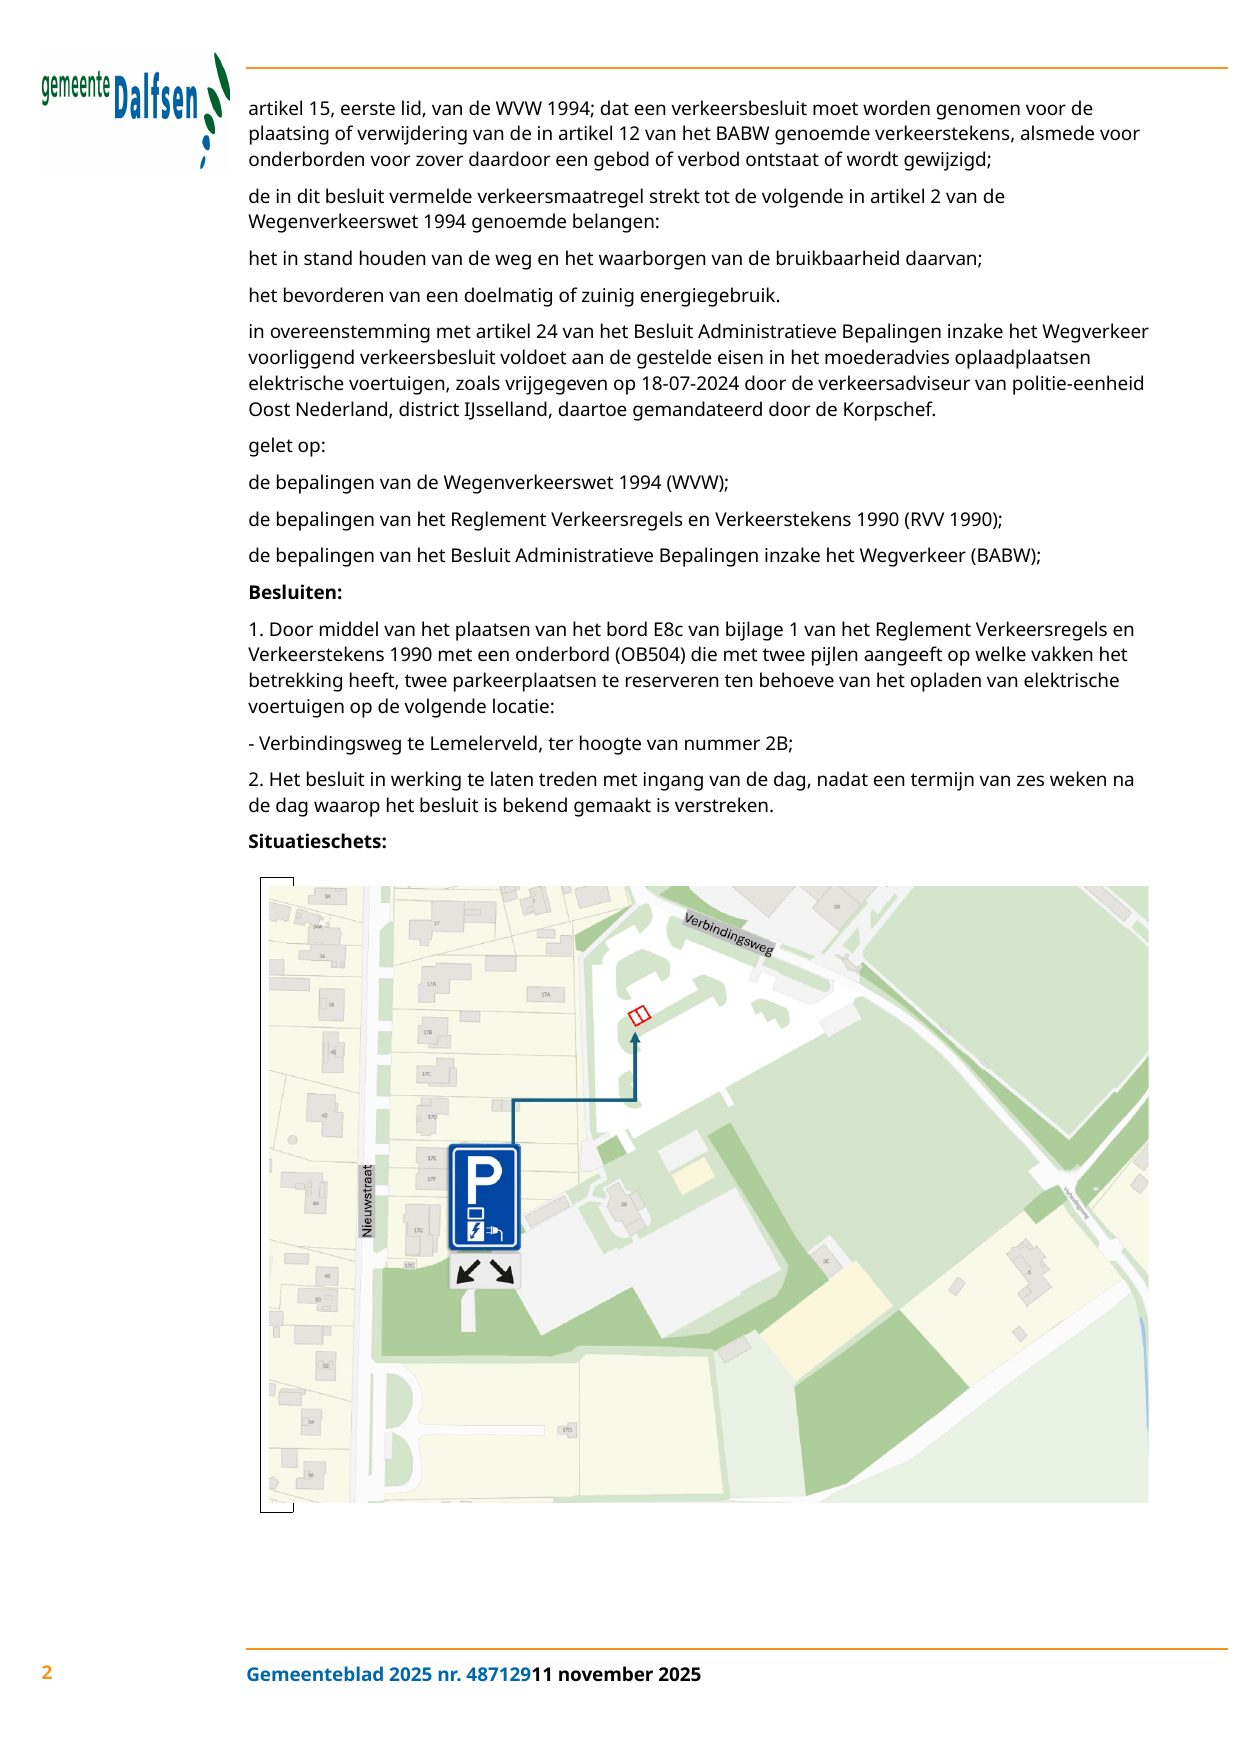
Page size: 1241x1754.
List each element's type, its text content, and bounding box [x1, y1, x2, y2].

text Situatieschets: [248, 829, 1152, 854]
text - Verbindingsweg te Lemelerveld, ter hoogte van nummer 2B; [248, 730, 1152, 755]
text de bepalingen van het Reglement Verkeersregels en Verkeerstekens 1990 (RVV 1990); [248, 506, 1152, 532]
text de bepalingen van het Besluit Administratieve Bepalingen inzake het Wegverkeer (BABW); [248, 542, 1152, 568]
text Besluiten: [248, 579, 1152, 605]
text de bepalingen van de Wegenverkeerswet 1994 (WVW); [248, 469, 1152, 495]
picture [41, 47, 231, 172]
text het bevorderen van een doelmatig of zuinig energiegebruik. [248, 282, 1152, 308]
text de in dit besluit vermelde verkeersmaatregel strekt tot de volgende in artikel 2 van de Wegenverkeerswet 1994 genoemde belangen: [248, 183, 1152, 234]
picture [268, 886, 1149, 1503]
text het in stand houden van de weg en het waarborgen van de bruikbaarheid daarvan; [248, 245, 1152, 271]
text 2. Het besluit in werking te laten treden met ingang van de dag, nadat een termijn van zes weken na de dag waarop het besluit is bekend gemaakt is verstreken. [248, 766, 1152, 818]
text artikel 15, eerste lid, van de WVW 1994; dat een verkeersbesluit moet worden genomen voor de plaatsing of verwijdering van de in artikel 12 van het BABW genoemde verkeerstekens, alsmede voor onderborden voor zover daardoor een gebod of verbod ontstaat of wordt gewijzigd; [248, 95, 1152, 172]
text in overeenstemming met artikel 24 van het Besluit Administratieve Bepalingen inzake het Wegverkeer voorliggend verkeersbesluit voldoet aan de gestelde eisen in het moederadvies oplaadplaatsen elektrische voertuigen, zoals vrijgegeven op 18-07-2024 door de verkeersadviseur van politie-eenheid Oost Nederland, district IJsselland, daartoe gemandateerd door de Korpschef. [248, 319, 1152, 422]
text 1. Door middel van het plaatsen van het bord E8c van bijlage 1 van het Reglement Verkeersregels en Verkeerstekens 1990 met een onderbord (OB504) die met twee pijlen aangeeft op welke vakken het betrekking heeft, twee parkeerplaatsen te reserveren ten behoeve van het opladen van elektrische voertuigen op de volgende locatie: [248, 616, 1152, 719]
text gelet op: [248, 432, 1152, 458]
